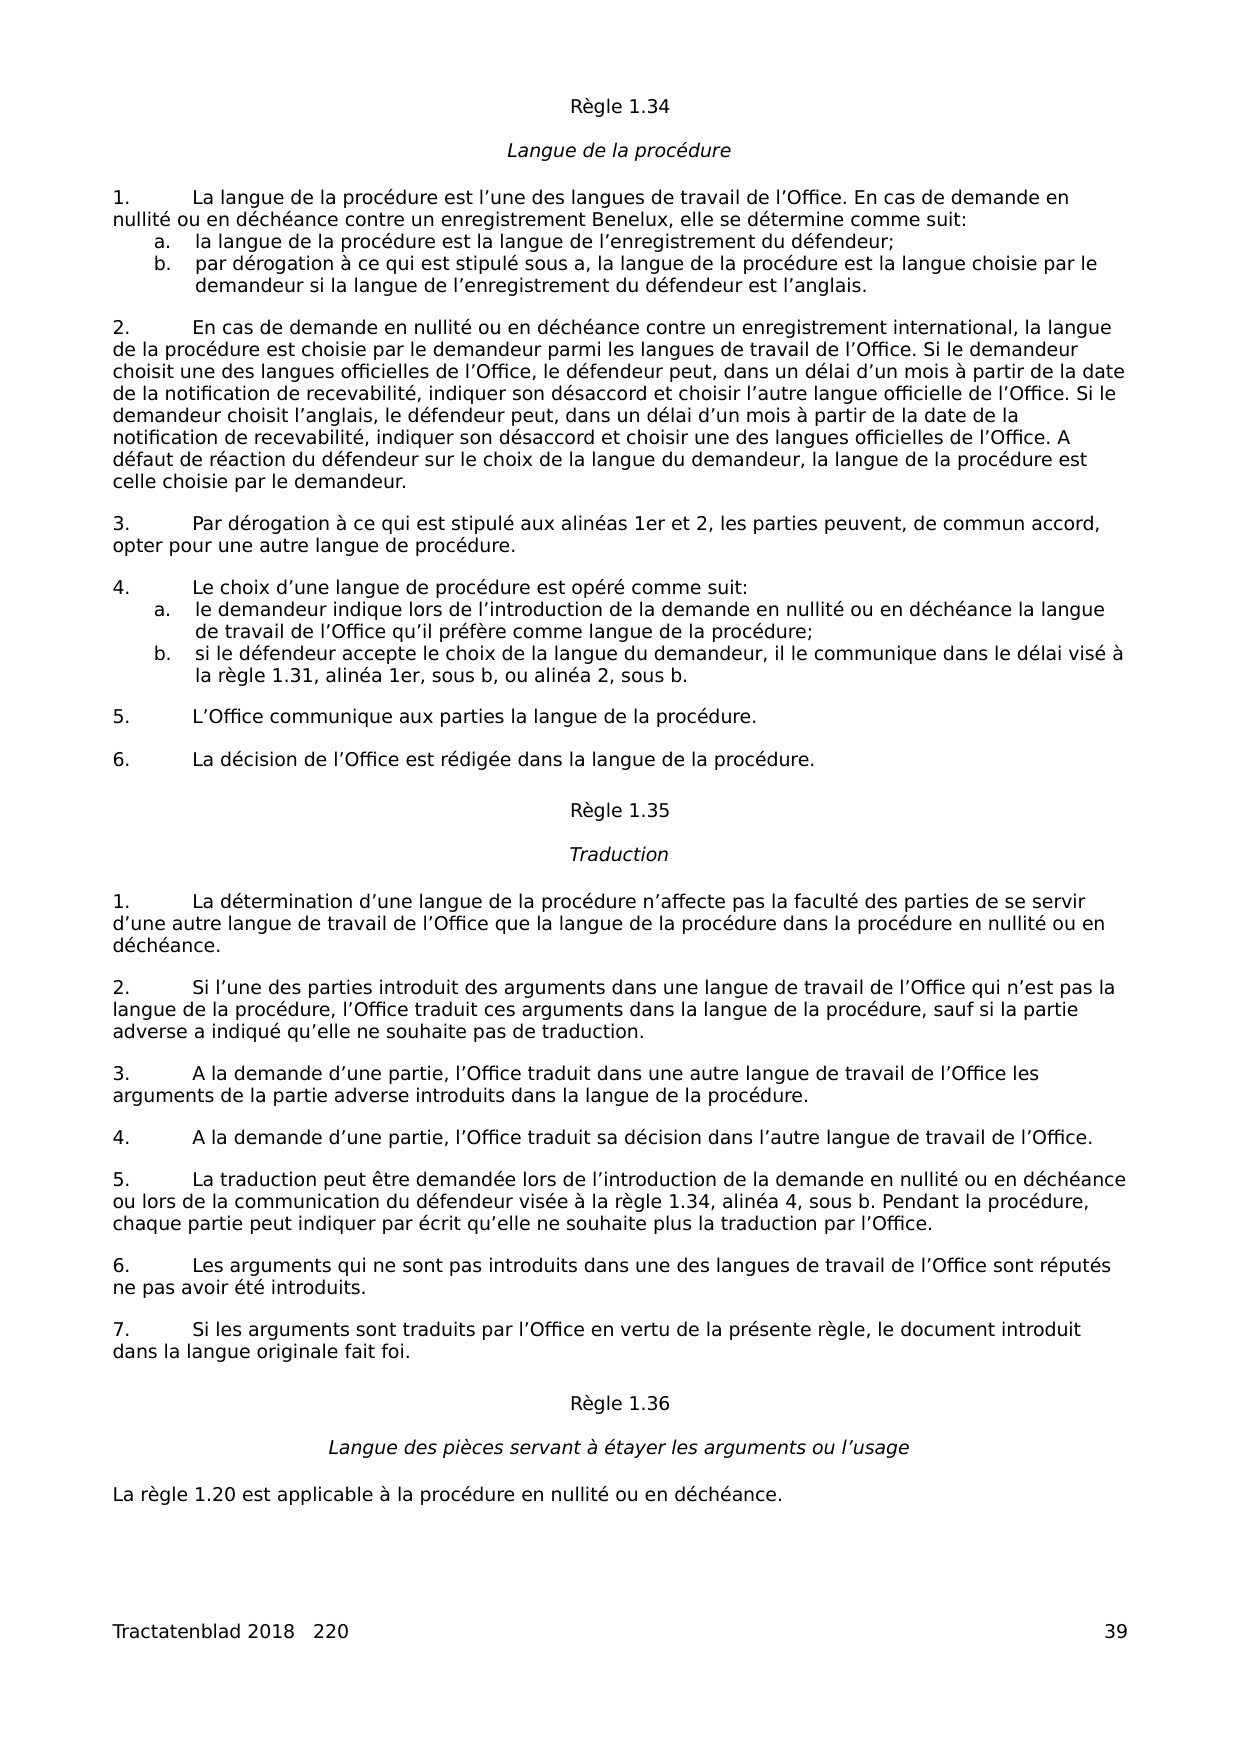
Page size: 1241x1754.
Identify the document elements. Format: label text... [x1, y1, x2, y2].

text 1. La détermination d’une langue de la procédure n’affecte pas la faculté des parties de se servir d’une autre langue de travail de l’Office que la langue de la procédure dans la procédure en nullité ou en déchéance. [112, 891, 1128, 957]
text La règle 1.20 est applicable à la procédure en nullité ou en déchéance. [112, 1484, 1128, 1506]
text 6. Les arguments qui ne sont pas introduits dans une des langues de travail de l’Office sont réputés ne pas avoir été introduits. [112, 1255, 1128, 1299]
text 1. La langue de la procédure est l’une des langues de travail de l’Office. En cas de demande en nullité ou en déchéance contre un enregistrement Benelux, elle se détermine comme suit: [112, 187, 1128, 231]
text 4. A la demande d’une partie, l’Office traduit sa décision dans l’autre langue de travail de l’Office. [112, 1127, 1128, 1149]
subtitle Règle 1.36 Langue des pièces servant à étayer les arguments ou l’usage [112, 1393, 1128, 1459]
text b. si le défendeur accepte le choix de la langue du demandeur, il le communique dans le délai visé à la règle 1.31, alinéa 1er, sous b, ou alinéa 2, sous b. [153, 642, 1128, 686]
subtitle Règle 1.34 Langue de la procédure [112, 96, 1128, 162]
subtitle Règle 1.35 Traduction [112, 800, 1128, 866]
text 7. Si les arguments sont traduits par l’Office en vertu de la présente règle, le document introduit dans la langue originale fait foi. [112, 1319, 1128, 1363]
text 4. Le choix d’une langue de procédure est opéré comme suit: [112, 577, 1128, 598]
text 5. La traduction peut être demandée lors de l’introduction de la demande en nullité ou en déchéance ou lors de la communication du défendeur visée à la règle 1.34, alinéa 4, sous b. Pendant la procédure, chaque partie peut indiquer par écrit qu’elle ne souhaite plus la traduction par l’Office. [112, 1169, 1128, 1235]
text b. par dérogation à ce qui est stipulé sous a, la langue de la procédure est la langue choisie par le demandeur si la langue de l’enregistrement du défendeur est l’anglais. [153, 253, 1128, 297]
text 2. Si l’une des parties introduit des arguments dans une langue de travail de l’Office qui n’est pas la langue de la procédure, l’Office traduit ces arguments dans la langue de la procédure, sauf si la partie adverse a indiqué qu’elle ne souhaite pas de traduction. [112, 977, 1128, 1043]
text 3. Par dérogation à ce qui est stipulé aux alinéas 1er et 2, les parties peuvent, de commun accord, opter pour une autre langue de procédure. [112, 513, 1128, 557]
text 2. En cas de demande en nullité ou en déchéance contre un enregistrement international, la langue de la procédure est choisie par le demandeur parmi les langues de travail de l’Office. Si le demandeur choisit une des langues officielles de l’Office, le défendeur peut, dans un délai d’un mois à partir de la date de la notification de recevabilité, indiquer son désaccord et choisir l’autre langue officielle de l’Office. Si le demandeur choisit l’anglais, le défendeur peut, dans un délai d’un mois à partir de la date de la notification de recevabilité, indiquer son désaccord et choisir une des langues officielles de l’Office. A défaut de réaction du défendeur sur le choix de la langue du demandeur, la langue de la procédure est celle choisie par le demandeur. [112, 317, 1128, 493]
text 6. La décision de l’Office est rédigée dans la langue de la procédure. [112, 748, 1128, 770]
text 5. L’Office communique aux parties la langue de la procédure. [112, 706, 1128, 728]
text 3. A la demande d’une partie, l’Office traduit dans une autre langue de travail de l’Office les arguments de la partie adverse introduits dans la langue de la procédure. [112, 1063, 1128, 1107]
text a. la langue de la procédure est la langue de l’enregistrement du défendeur; [153, 231, 1128, 253]
text a. le demandeur indique lors de l’introduction de la demande en nullité ou en déchéance la langue de travail de l’Office qu’il préfère comme langue de la procédure; [153, 598, 1128, 642]
